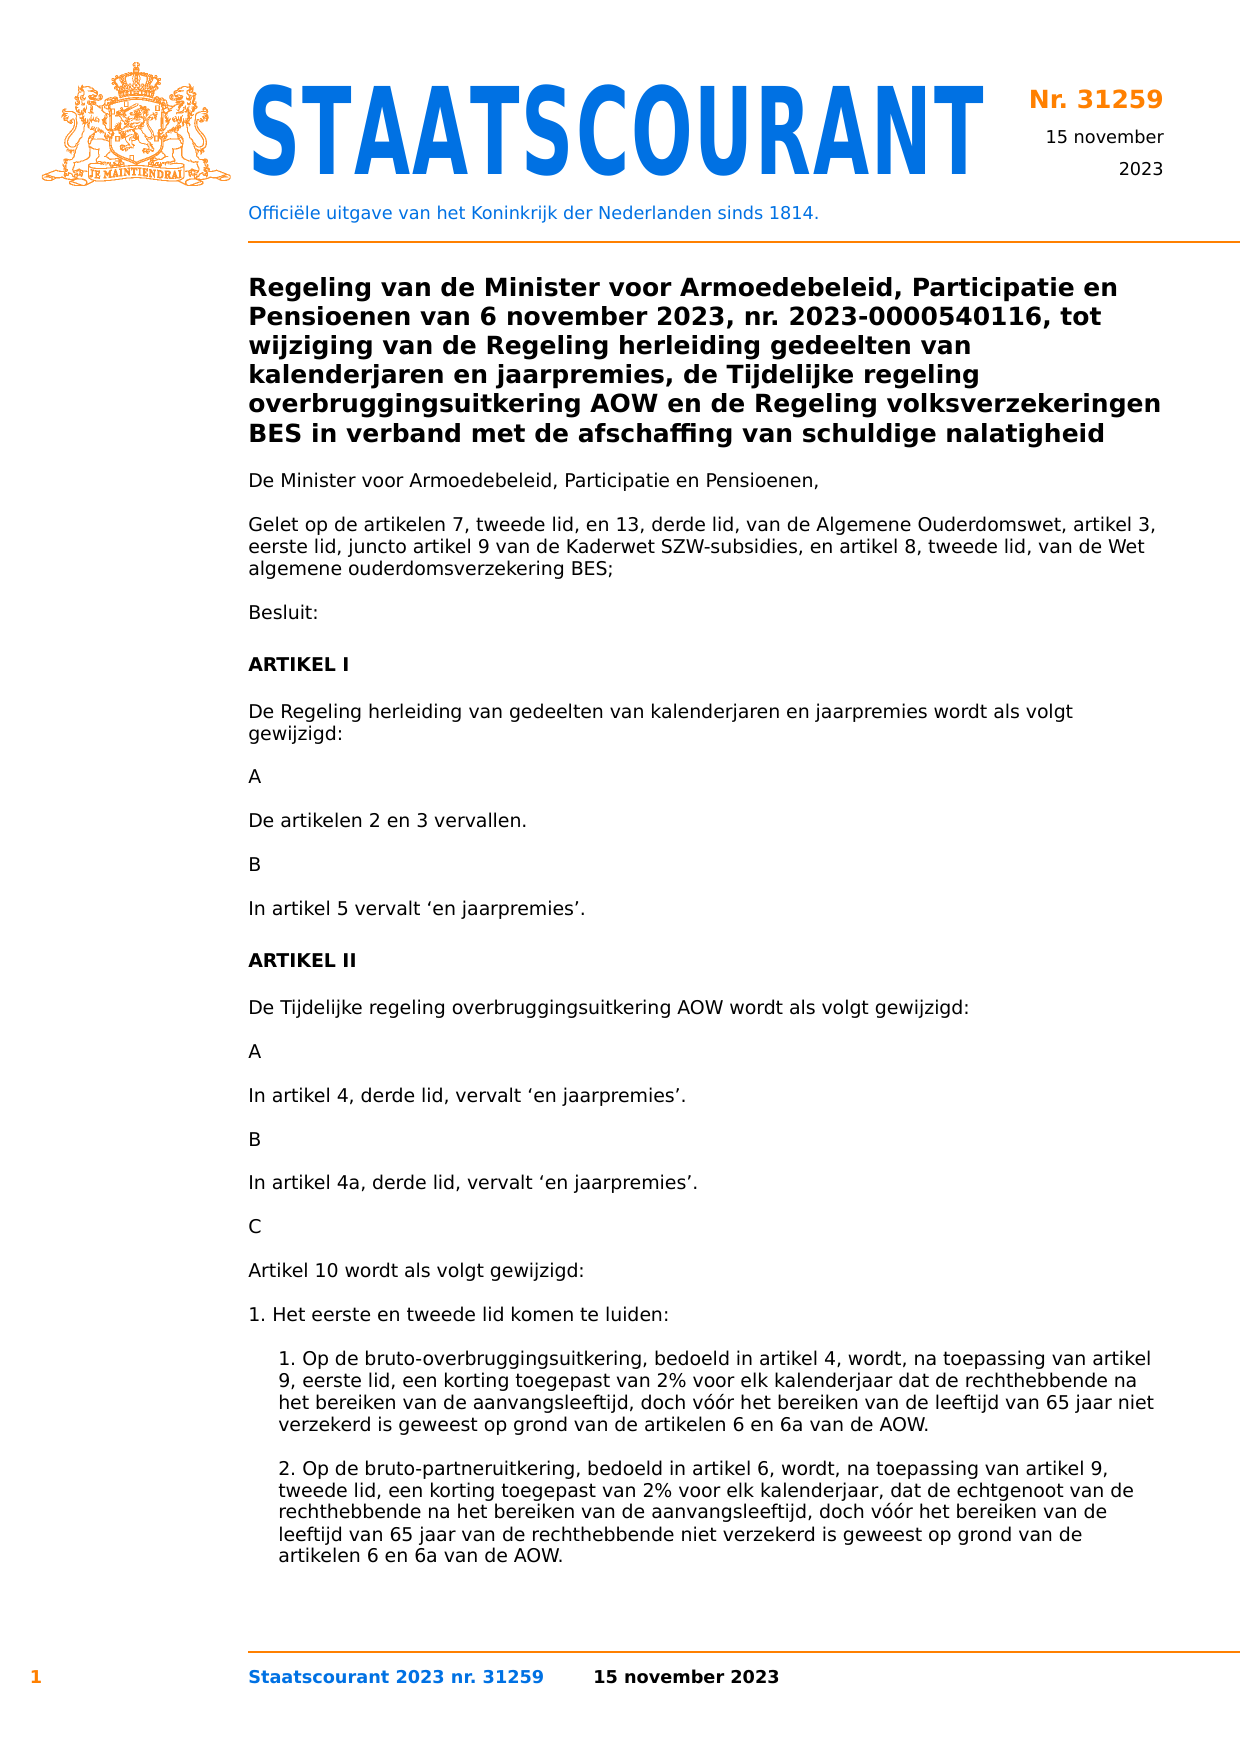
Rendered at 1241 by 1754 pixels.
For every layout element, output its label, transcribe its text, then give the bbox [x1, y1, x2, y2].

subtitle ARTIKEL I [248, 653, 1163, 676]
text Gelet op de artikelen 7, tweede lid, en 13, derde lid, van de Algemene Ouderdomswet, artikel 3, eerste lid, juncto artikel 9 van de Kaderwet SZW-subsidies, en artikel 8, tweede lid, van de Wet algemene ouderdomsverzekering BES; [248, 514, 1163, 580]
text De artikelen 2 en 3 vervallen. [248, 810, 1163, 832]
text De Minister voor Armoedebeleid, Participatie en Pensioenen, [248, 470, 1163, 492]
text 1. Het eerste en tweede lid komen te luiden: [248, 1304, 1163, 1326]
text De Regeling herleiding van gedeelten van kalenderjaren en jaarpremies wordt als volgt gewijzigd: [248, 701, 1163, 744]
table_cell Officiële uitgave van het Koninkrijk der Nederlanden sinds 1814. [248, 203, 1240, 241]
table_header [25, 62, 248, 241]
text A [248, 1041, 1163, 1063]
text In artikel 4a, derde lid, vervalt ‘en jaarpremies’. [248, 1172, 1163, 1194]
text C [248, 1216, 1163, 1238]
picture [41, 62, 231, 186]
text In artikel 5 vervalt ‘en jaarpremies’. [248, 898, 1163, 920]
text Besluit: [248, 602, 1163, 623]
text In artikel 4, derde lid, vervalt ‘en jaarpremies’. [248, 1084, 1163, 1107]
table_header Nr. 31259 [998, 62, 1240, 121]
text B [248, 854, 1163, 876]
subtitle Regeling van de Minister voor Armoedebeleid, Participatie en Pensioenen van 6 november 2023, nr. 2023-0000540116, tot wijziging van de Regeling herleiding gedeelten van kalenderjaren en jaarpremies, de Tijdelijke regeling overbruggingsuitkering AOW en de Regeling volksverzekeringen BES in verband met de afschaffing van schuldige nalatigheid [248, 273, 1163, 448]
subtitle ARTIKEL II [248, 950, 1163, 972]
text B [248, 1128, 1163, 1150]
text 2. Op de bruto-partneruitkering, bedoeld in artikel 6, wordt, na toepassing van artikel 9, tweede lid, een korting toegepast van 2% voor elk kalenderjaar, dat de echtgenoot van de rechthebbende na het bereiken van de aanvangsleeftijd, doch vóór het bereiken van de leeftijd van 65 jaar van de rechthebbende niet verzekerd is geweest op grond van de artikelen 6 en 6a van de AOW. [278, 1457, 1163, 1567]
text Artikel 10 wordt als volgt gewijzigd: [248, 1260, 1163, 1282]
text A [248, 766, 1163, 788]
text De Tijdelijke regeling overbruggingsuitkering AOW wordt als volgt gewijzigd: [248, 997, 1163, 1019]
text 1. Op de bruto-overbruggingsuitkering, bedoeld in artikel 4, wordt, na toepassing van artikel 9, eerste lid, een korting toegepast van 2% voor elk kalenderjaar dat de rechthebbende na het bereiken van de aanvangsleeftijd, doch vóór het bereiken van de leeftijd van 65 jaar niet verzekerd is geweest op grond van de artikelen 6 en 6a van de AOW. [278, 1348, 1163, 1436]
table_cell 2023 [998, 153, 1240, 203]
table_header STAATSCOURANT [248, 62, 998, 203]
table_cell 15 november [998, 121, 1240, 153]
